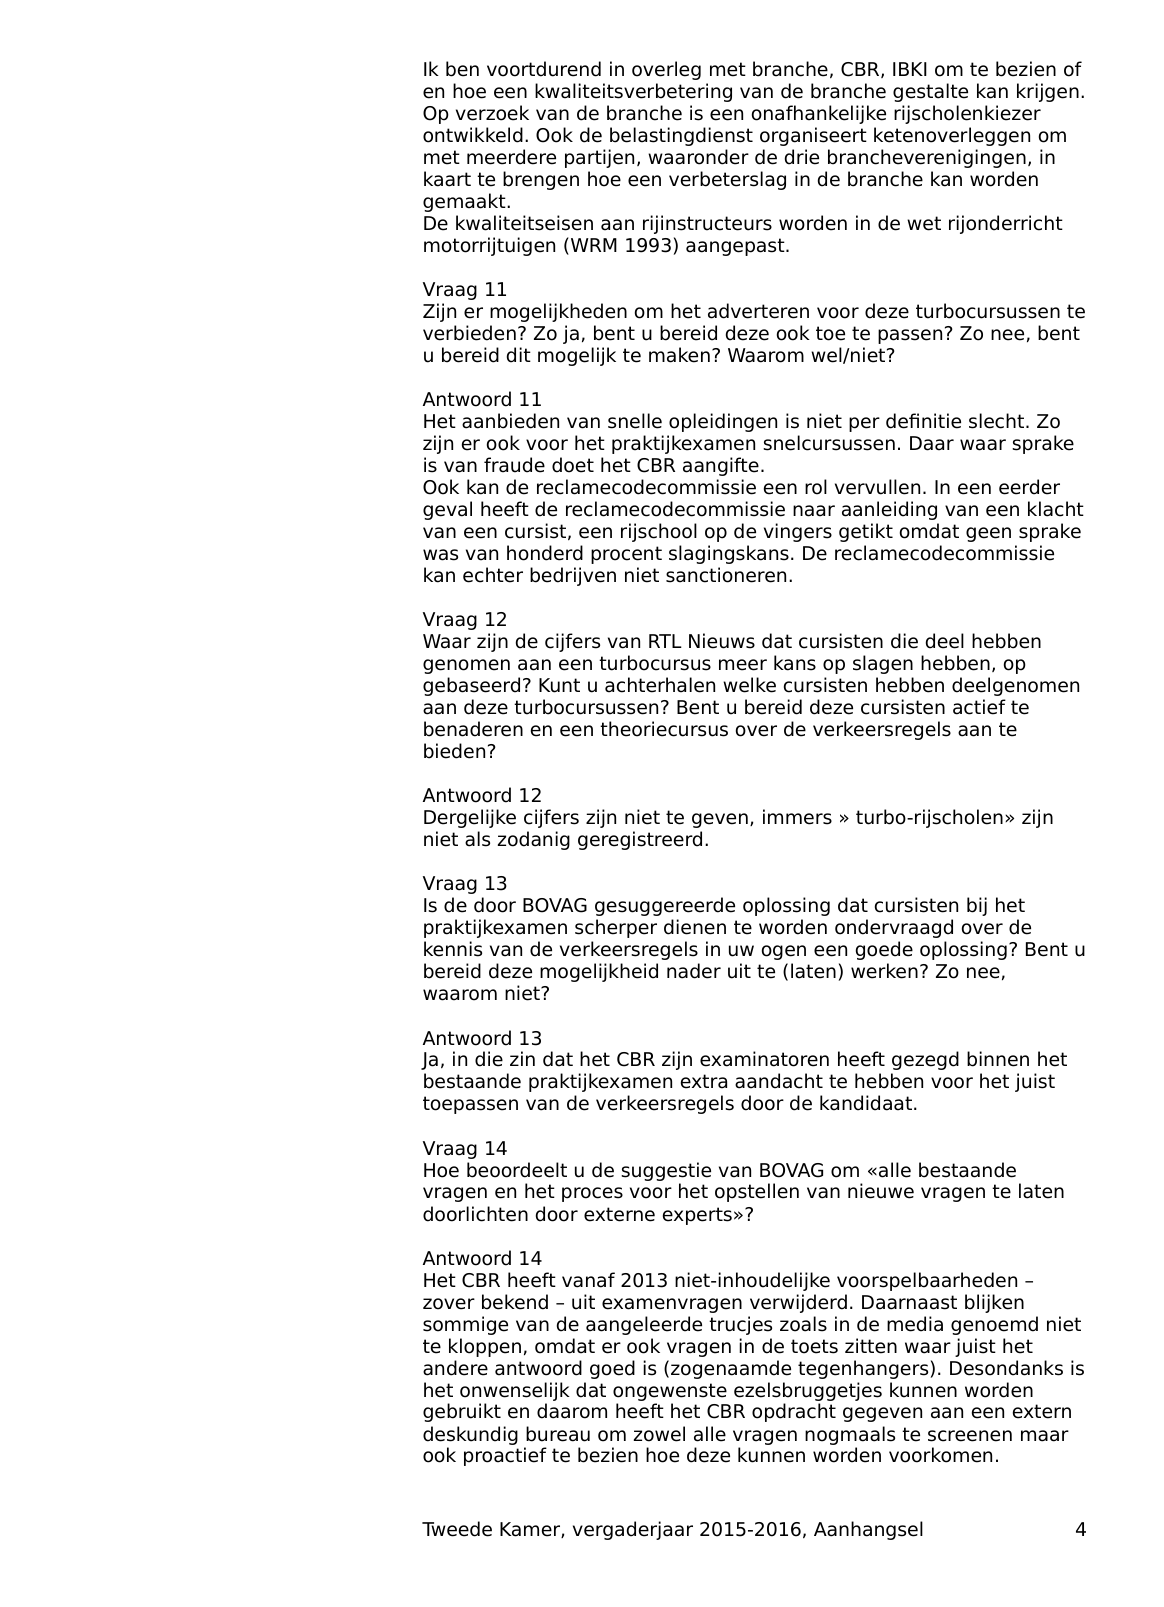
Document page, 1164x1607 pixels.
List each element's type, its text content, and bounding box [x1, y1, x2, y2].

text Ook kan de reclamecodecommissie een rol vervullen. In een eerder geval heeft de reclamecodecommissie naar aanleiding van een klacht van een cursist, een rijschool op de vingers getikt omdat geen sprake was van honderd procent slagingskans. De reclamecodecommissie kan echter bedrijven niet sanctioneren. [422, 477, 1087, 587]
text Antwoord 12 [422, 785, 1087, 807]
text Antwoord 11 [422, 389, 1087, 411]
text Antwoord 14 [422, 1248, 1087, 1269]
text Vraag 14 [422, 1137, 1087, 1159]
text Antwoord 13 [422, 1027, 1087, 1049]
text Dergelijke cijfers zijn niet te geven, immers » turbo-rijscholen» zijn niet als zodanig geregistreerd. [422, 807, 1087, 851]
text Vraag 11 [422, 279, 1087, 301]
text Ik ben voortdurend in overleg met branche, CBR, IBKI om te bezien of en hoe een kwaliteitsverbetering van de branche gestalte kan krijgen. Op verzoek van de branche is een onafhankelijke rijscholenkiezer ontwikkeld. Ook de belastingdienst organiseert ketenoverleggen om met meerdere partijen, waaronder de drie brancheverenigingen, in kaart te brengen hoe een verbeterslag in de branche kan worden gemaakt. [422, 59, 1087, 213]
text Vraag 12 [422, 609, 1087, 631]
text Het aanbieden van snelle opleidingen is niet per definitie slecht. Zo zijn er ook voor het praktijkexamen snelcursussen. Daar waar sprake is van fraude doet het CBR aangifte. [422, 411, 1087, 477]
text Hoe beoordeelt u de suggestie van BOVAG om «alle bestaande vragen en het proces voor het opstellen van nieuwe vragen te laten doorlichten door externe experts»? [422, 1159, 1087, 1225]
text Vraag 13 [422, 873, 1087, 895]
text Waar zijn de cijfers van RTL Nieuws dat cursisten die deel hebben genomen aan een turbocursus meer kans op slagen hebben, op gebaseerd? Kunt u achterhalen welke cursisten hebben deelgenomen aan deze turbocursussen? Bent u bereid deze cursisten actief te benaderen en een theoriecursus over de verkeersregels aan te bieden? [422, 631, 1087, 763]
text Het CBR heeft vanaf 2013 niet-inhoudelijke voorspelbaarheden – zover bekend – uit examenvragen verwijderd. Daarnaast blijken sommige van de aangeleerde trucjes zoals in de media genoemd niet te kloppen, omdat er ook vragen in de toets zitten waar juist het andere antwoord goed is (zogenaamde tegenhangers). Desondanks is het onwenselijk dat ongewenste ezelsbruggetjes kunnen worden gebruikt en daarom heeft het CBR opdracht gegeven aan een extern deskundig bureau om zowel alle vragen nogmaals te screenen maar ook proactief te bezien hoe deze kunnen worden voorkomen. [422, 1269, 1087, 1467]
text De kwaliteitseisen aan rijinstructeurs worden in de wet rijonderricht motorrijtuigen (WRM 1993) aangepast. [422, 213, 1087, 257]
text Is de door BOVAG gesuggereerde oplossing dat cursisten bij het praktijkexamen scherper dienen te worden ondervraagd over de kennis van de verkeersregels in uw ogen een goede oplossing? Bent u bereid deze mogelijkheid nader uit te (laten) werken? Zo nee, waarom niet? [422, 895, 1087, 1005]
text Zijn er mogelijkheden om het adverteren voor deze turbocursussen te verbieden? Zo ja, bent u bereid deze ook toe te passen? Zo nee, bent u bereid dit mogelijk te maken? Waarom wel/niet? [422, 301, 1087, 367]
text Ja, in die zin dat het CBR zijn examinatoren heeft gezegd binnen het bestaande praktijkexamen extra aandacht te hebben voor het juist toepassen van de verkeersregels door de kandidaat. [422, 1049, 1087, 1115]
